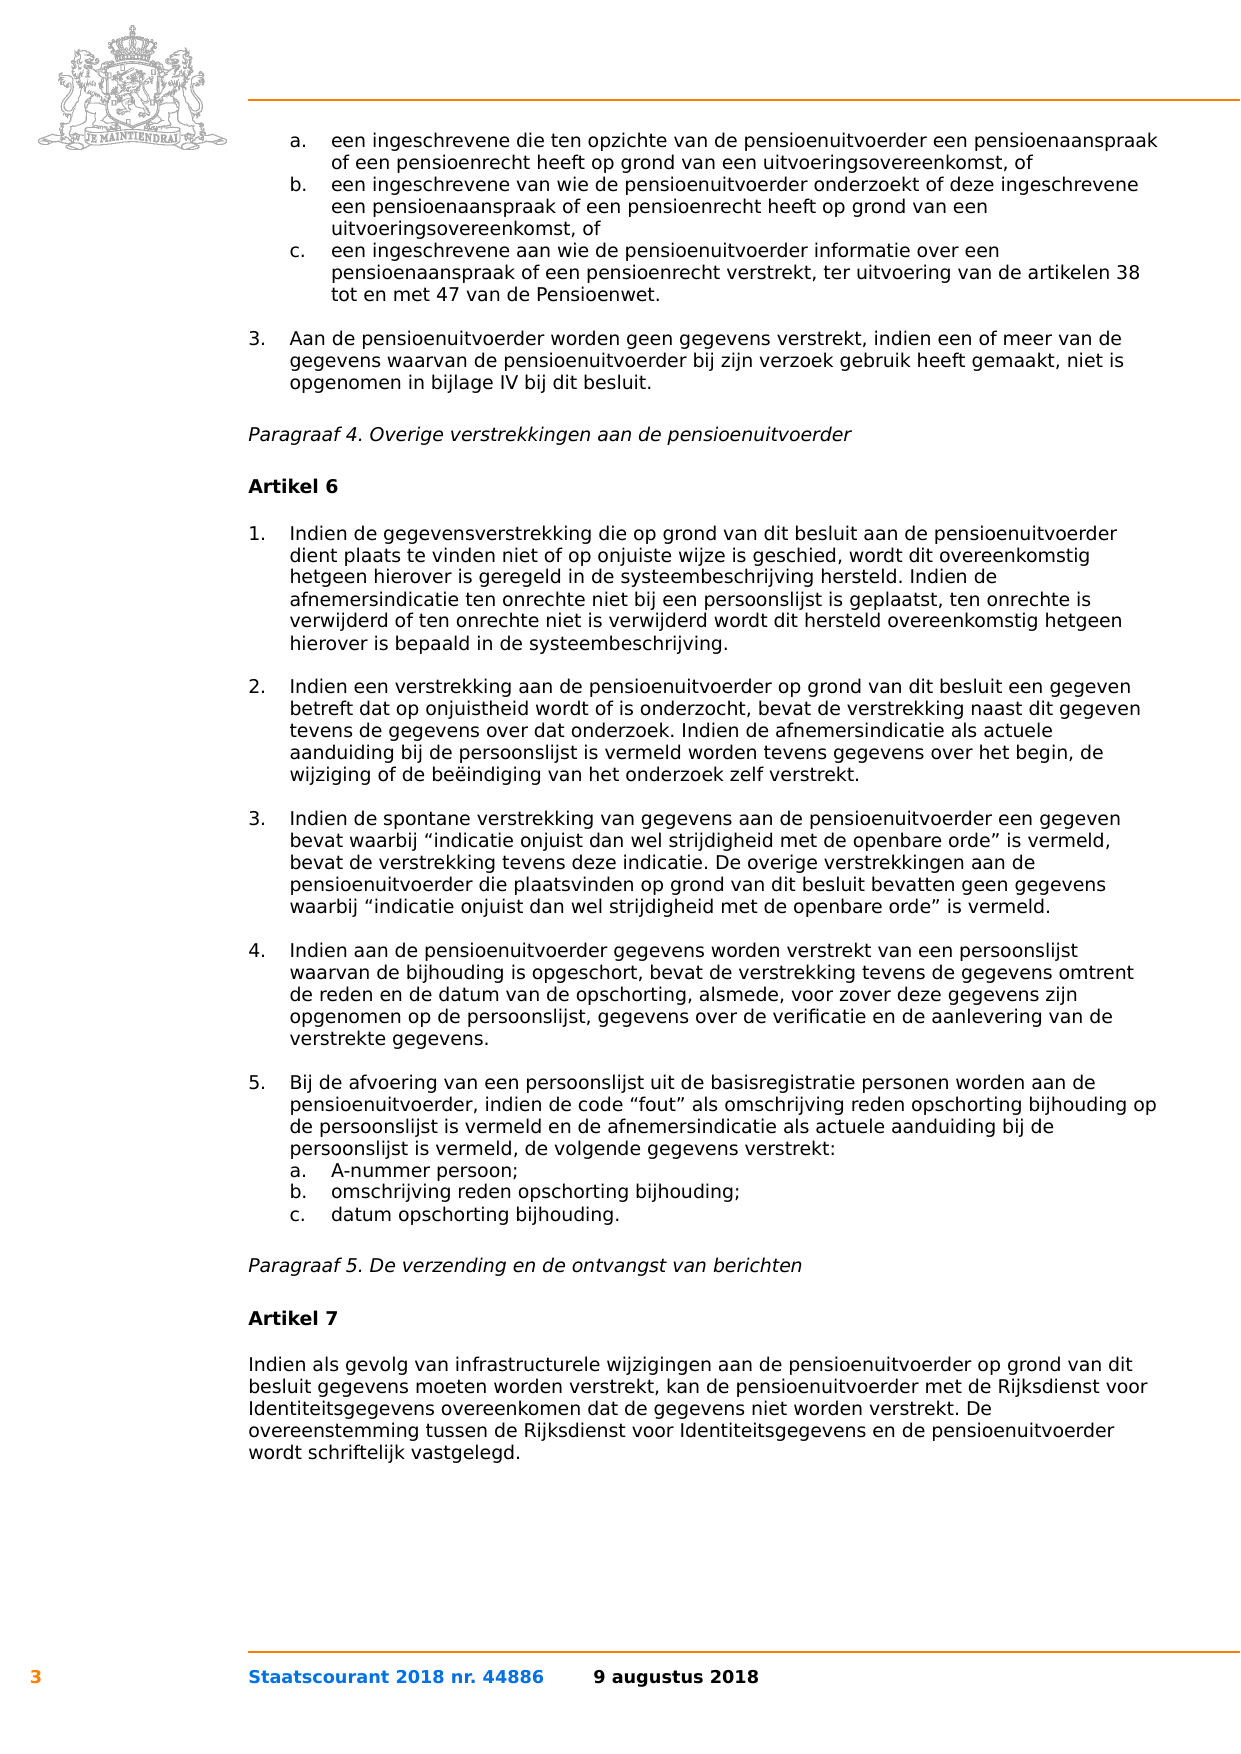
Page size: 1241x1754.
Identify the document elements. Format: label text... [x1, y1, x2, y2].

text 3. Indien de spontane verstrekking van gegevens aan de pensioenuitvoerder een gegeven bevat waarbij “indicatie onjuist dan wel strijdigheid met de openbare orde” is vermeld, bevat de verstrekking tevens deze indicatie. De overige verstrekkingen aan de pensioenuitvoerder die plaatsvinden op grond van dit besluit bevatten geen gegevens waarbij “indicatie onjuist dan wel strijdigheid met de openbare orde” is vermeld. [248, 808, 1163, 918]
text 1. Indien de gegevensverstrekking die op grond van dit besluit aan de pensioenuitvoerder dient plaats te vinden niet of op onjuiste wijze is geschied, wordt dit overeenkomstig hetgeen hierover is geregeld in de systeembeschrijving hersteld. Indien de afnemersindicatie ten onrechte niet bij een persoonslijst is geplaatst, ten onrechte is verwijderd of ten onrechte niet is verwijderd wordt dit hersteld overeenkomstig hetgeen hierover is bepaald in de systeembeschrijving. [248, 522, 1163, 654]
text c. een ingeschrevene aan wie de pensioenuitvoerder informatie over een pensioenaanspraak of een pensioenrecht verstrekt, ter uitvoering van de artikelen 38 tot en met 47 van de Pensioenwet. [289, 240, 1163, 306]
picture [38, 25, 227, 150]
subtitle Artikel 7 [248, 1307, 1163, 1329]
text b. omschrijving reden opschorting bijhouding; [289, 1181, 1163, 1203]
subtitle Artikel 6 [248, 476, 1163, 497]
text 5. Bij de afvoering van een persoonslijst uit de basisregistratie personen worden aan de pensioenuitvoerder, indien de code “fout” als omschrijving reden opschorting bijhouding op de persoonslijst is vermeld en de afnemersindicatie als actuele aanduiding bij de persoonslijst is vermeld, de volgende gegevens verstrekt: [248, 1072, 1163, 1159]
text 3. Aan de pensioenuitvoerder worden geen gegevens verstrekt, indien een of meer van de gegevens waarvan de pensioenuitvoerder bij zijn verzoek gebruik heeft gemaakt, niet is opgenomen in bijlage IV bij dit besluit. [248, 328, 1163, 393]
subtitle Paragraaf 5. De verzending en de ontvangst van berichten [248, 1255, 1163, 1277]
text b. een ingeschrevene van wie de pensioenuitvoerder onderzoekt of deze ingeschrevene een pensioenaanspraak of een pensioenrecht heeft op grond van een uitvoeringsovereenkomst, of [289, 174, 1163, 240]
text c. datum opschorting bijhouding. [289, 1203, 1163, 1225]
text 2. Indien een verstrekking aan de pensioenuitvoerder op grond van dit besluit een gegeven betreft dat op onjuistheid wordt of is onderzocht, bevat de verstrekking naast dit gegeven tevens de gegevens over dat onderzoek. Indien de afnemersindicatie als actuele aanduiding bij de persoonslijst is vermeld worden tevens gegevens over het begin, de wijziging of de beëindiging van het onderzoek zelf verstrekt. [248, 676, 1163, 786]
text Indien als gevolg van infrastructurele wijzigingen aan de pensioenuitvoerder op grond van dit besluit gegevens moeten worden verstrekt, kan de pensioenuitvoerder met de Rijksdienst voor Identiteitsgegevens overeenkomen dat de gegevens niet worden verstrekt. De overeenstemming tussen de Rijksdienst voor Identiteitsgegevens en de pensioenuitvoerder wordt schriftelijk vastgelegd. [248, 1354, 1163, 1464]
text a. A-nummer persoon; [289, 1159, 1163, 1181]
text 4. Indien aan de pensioenuitvoerder gegevens worden verstrekt van een persoonslijst waarvan de bijhouding is opgeschort, bevat de verstrekking tevens de gegevens omtrent de reden en de datum van de opschorting, alsmede, voor zover deze gegevens zijn opgenomen op de persoonslijst, gegevens over de verificatie en de aanlevering van de verstrekte gegevens. [248, 940, 1163, 1050]
subtitle Paragraaf 4. Overige verstrekkingen aan de pensioenuitvoerder [248, 423, 1163, 446]
text a. een ingeschrevene die ten opzichte van de pensioenuitvoerder een pensioenaanspraak of een pensioenrecht heeft op grond van een uitvoeringsovereenkomst, of [289, 130, 1163, 174]
